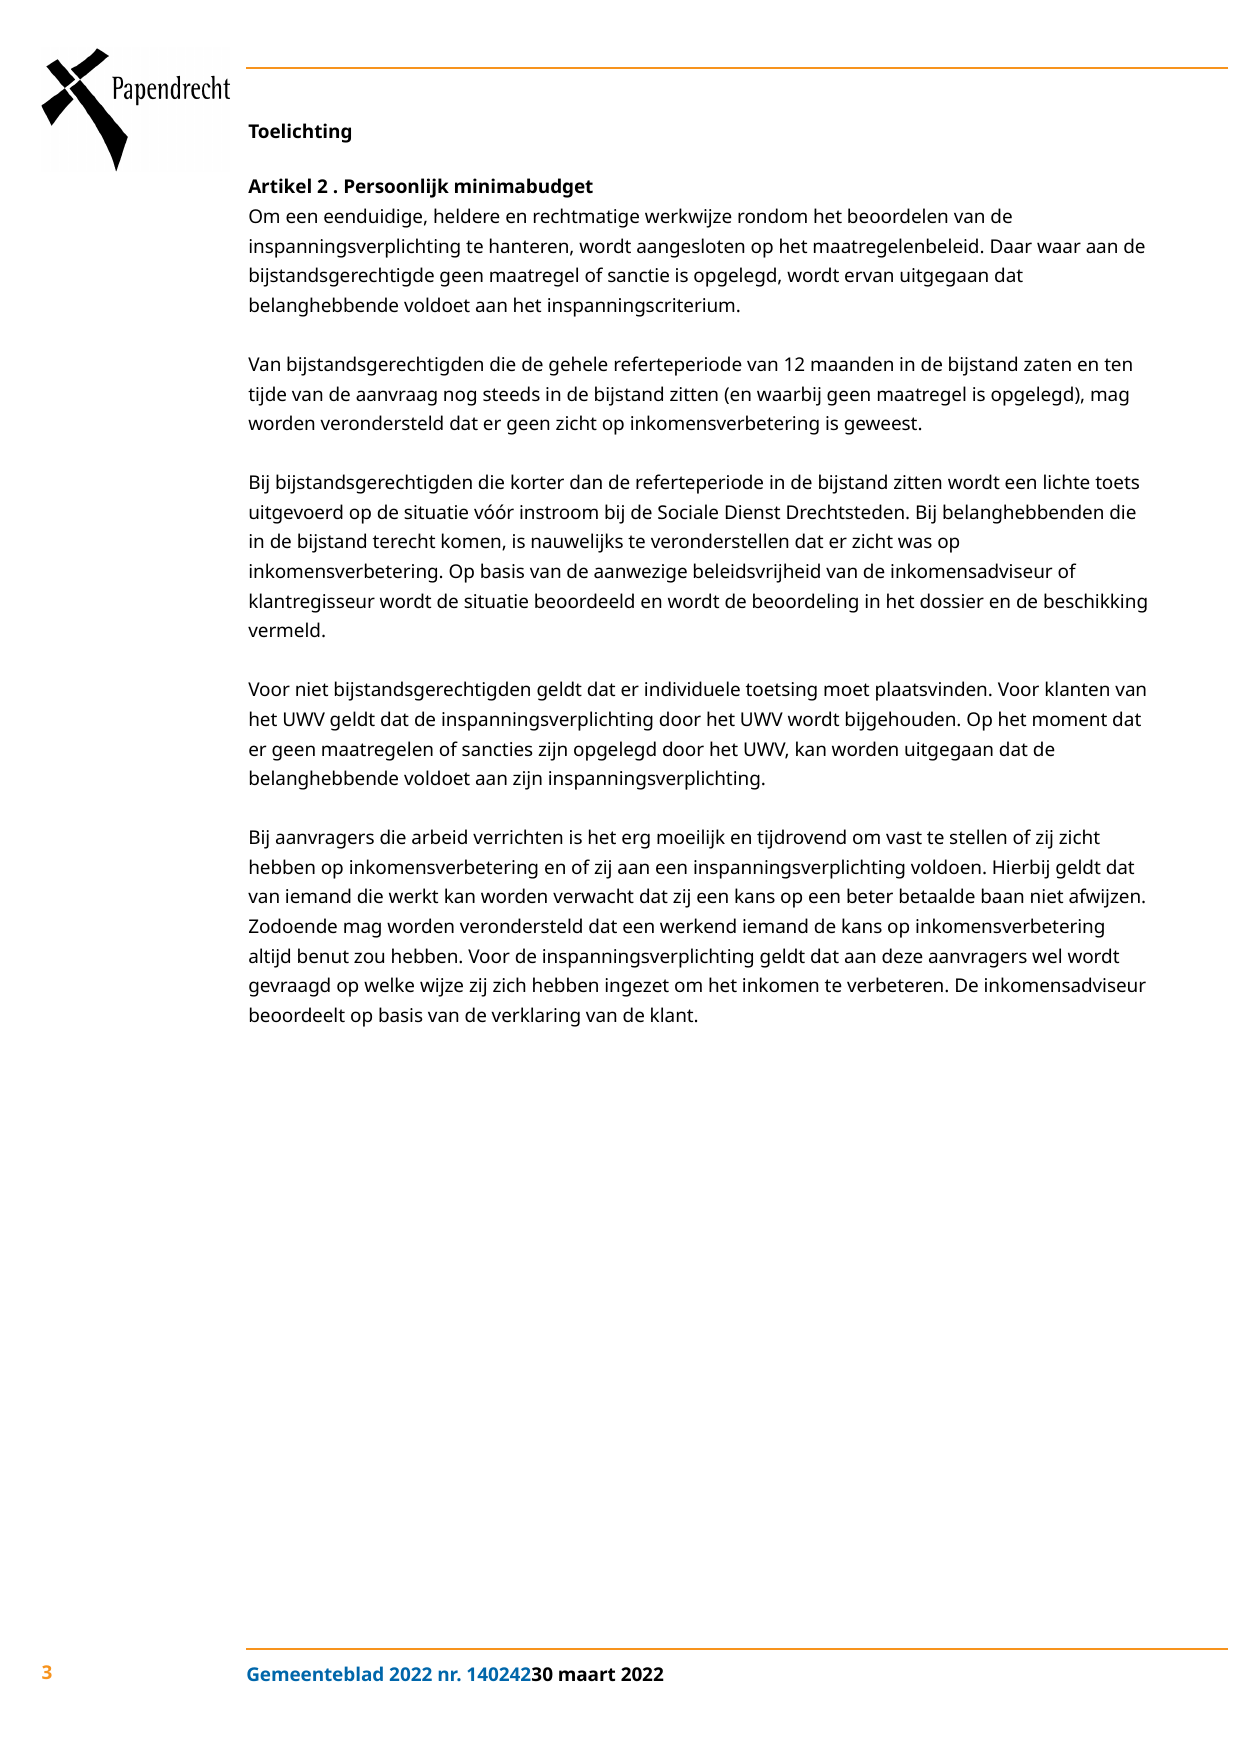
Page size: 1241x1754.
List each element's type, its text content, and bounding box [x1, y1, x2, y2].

text Bij bijstandsgerechtigden die korter dan de referteperiode in de bijstand zitten wordt een lichte toets uitgevoerd op de situatie vóór instroom bij de Sociale Dienst Drechtsteden. Bij belanghebbenden die in de bijstand terecht komen, is nauwelijks te veronderstellen dat er zicht was op inkomensverbetering. Op basis van de aanwezige beleidsvrijheid van de inkomensadviseur of klantregisseur wordt de situatie beoordeeld en wordt de beoordeling in het dossier en de beschikking vermeld. [248, 469, 1152, 643]
text Artikel 2 . Persoonlijk minimabudget [248, 174, 1152, 199]
text Toelichting [248, 116, 1152, 144]
text Voor niet bijstandsgerechtigden geldt dat er individuele toetsing moet plaatsvinden. Voor klanten van het UWV geldt dat de inspanningsverplichting door het UWV wordt bijgehouden. Op het moment dat er geen maatregelen of sancties zijn opgelegd door het UWV, kan worden uitgegaan dat de belanghebbende voldoet aan zijn inspanningsverplichting. [248, 677, 1152, 791]
text Van bijstandsgerechtigden die de gehele referteperiode van 12 maanden in de bijstand zaten en ten tijde van de aanvraag nog steeds in de bijstand zitten (en waarbij geen maatregel is opgelegd), mag worden verondersteld dat er geen zicht op inkomensverbetering is geweest. [248, 351, 1152, 436]
text Bij aanvragers die arbeid verrichten is het erg moeilijk en tijdrovend om vast te stellen of zij zicht hebben op inkomensverbetering en of zij aan een inspanningsverplichting voldoen. Hierbij geldt dat van iemand die werkt kan worden verwacht dat zij een kans op een beter betaalde baan niet afwijzen. Zodoende mag worden verondersteld dat een werkend iemand de kans op inkomensverbetering altijd benut zou hebben. Voor de inspanningsverplichting geldt dat aan deze aanvragers wel wordt gevraagd op welke wijze zij zich hebben ingezet om het inkomen te verbeteren. De inkomensadviseur beoordeelt op basis van de verklaring van de klant. [248, 824, 1152, 1028]
text Om een eenduidige, heldere en rechtmatige werkwijze rondom het beoordelen van de inspanningsverplichting te hanteren, wordt aangesloten op het maatregelenbeleid. Daar waar aan de bijstandsgerechtigde geen maatregel of sanctie is opgelegd, wordt ervan uitgegaan dat belanghebbende voldoet aan het inspanningscriterium. [248, 203, 1152, 318]
picture [41, 47, 231, 172]
